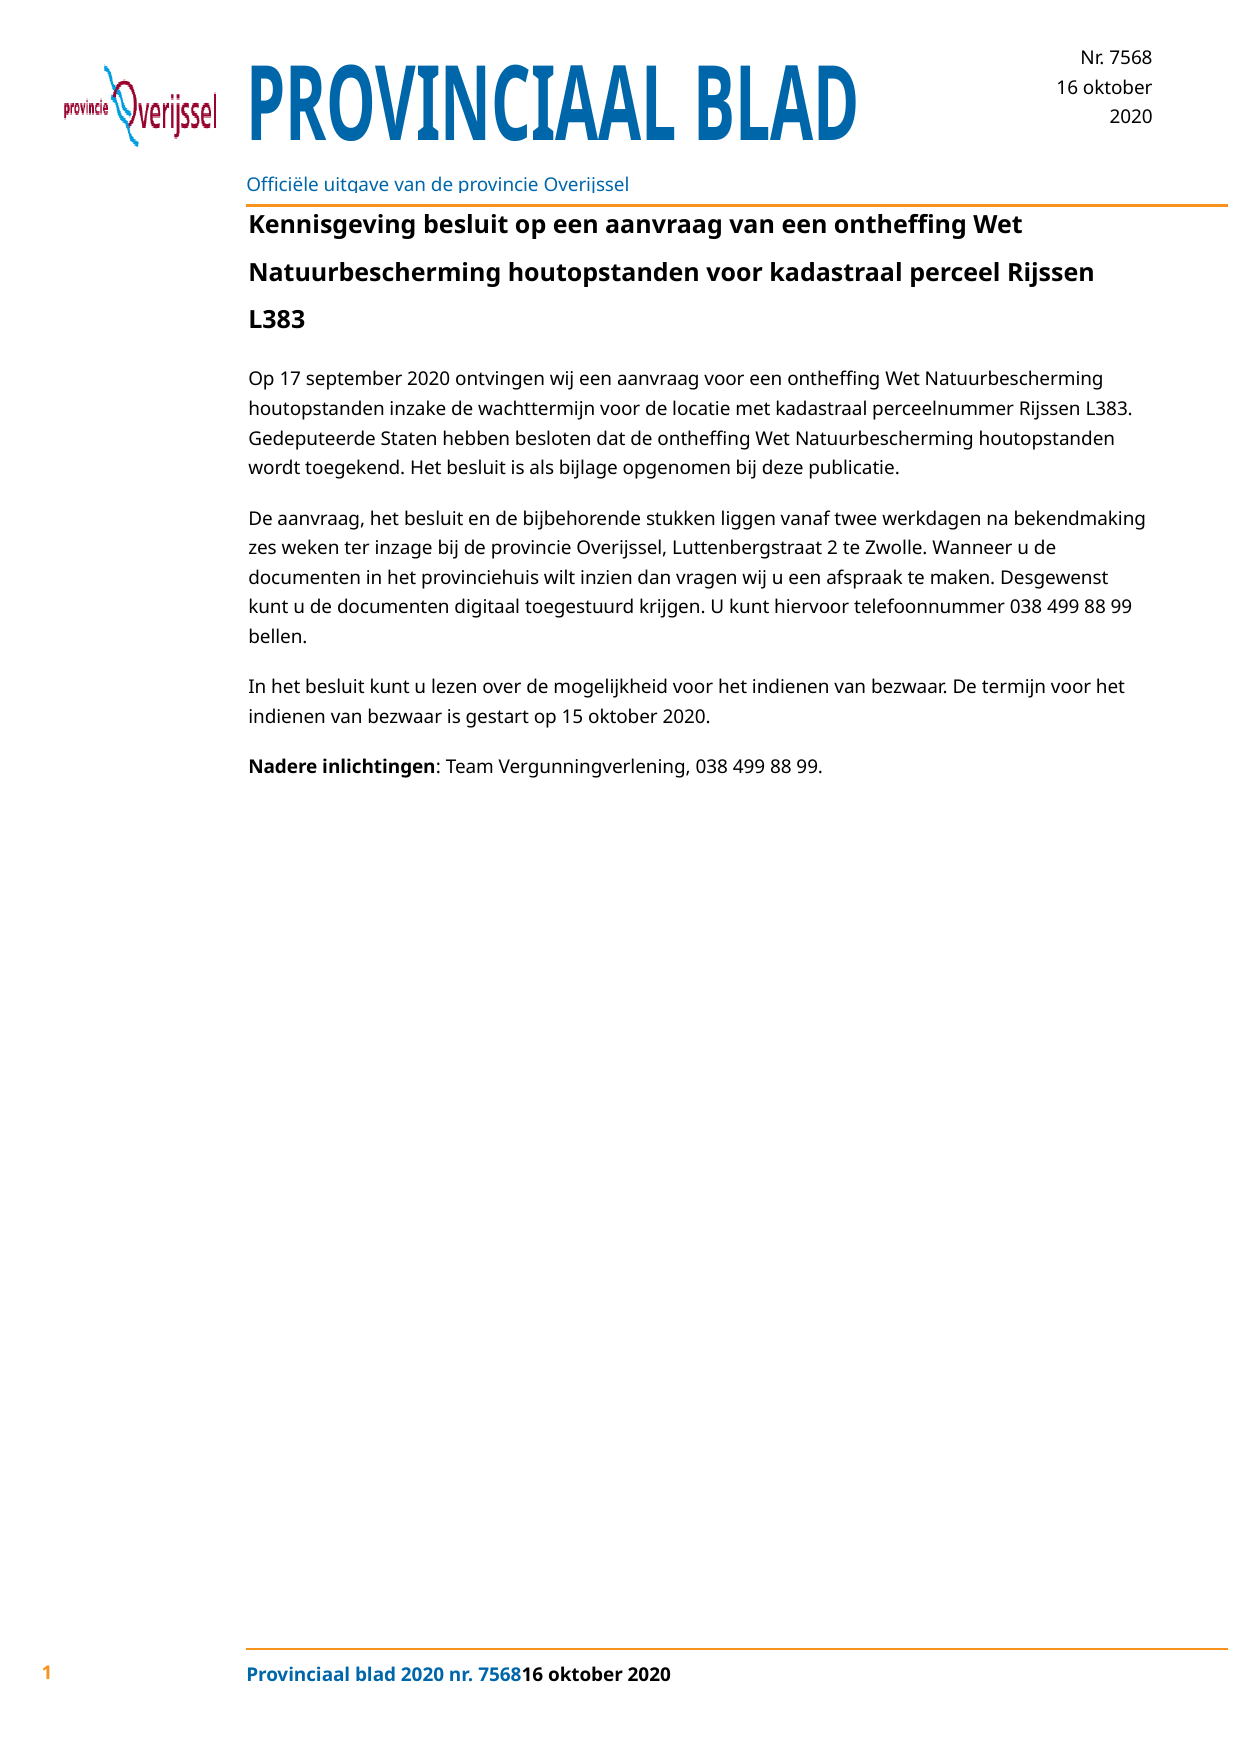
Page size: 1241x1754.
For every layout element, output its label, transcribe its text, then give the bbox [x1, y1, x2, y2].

text De aanvraag, het besluit en de bijbehorende stukken liggen vanaf twee werkdagen na bekendmaking zes weken ter inzage bij de provincie Overijssel, Luttenbergstraat 2 te Zwolle. Wanneer u de documenten in het provinciehuis wilt inzien dan vragen wij u een afspraak te maken. Desgewenst kunt u de documenten digitaal toegestuurd krijgen. U kunt hiervoor telefoonnummer 038 499 88 99 bellen. [248, 505, 1152, 649]
text Op 17 september 2020 ontvingen wij een aanvraag voor een ontheffing Wet Natuurbescherming houtopstanden inzake de wachttermijn voor de locatie met kadastraal perceelnummer Rijssen L383. Gedeputeerde Staten hebben besloten dat de ontheffing Wet Natuurbescherming houtopstanden wordt toegekend. Het besluit is als bijlage opgenomen bij deze publicatie. [248, 366, 1152, 480]
picture [41, 47, 231, 172]
text Nadere inlichtingen: Team Vergunningverlening, 038 499 88 99. [248, 753, 1152, 779]
text In het besluit kunt u lezen over de mogelijkheid voor het indienen van bezwaar. De termijn voor het indienen van bezwaar is gestart op 15 oktober 2020. [248, 673, 1152, 729]
text Kennisgeving besluit op een aanvraag van een ontheffing Wet Natuurbescherming houtopstanden voor kadastraal perceel Rijssen L383 [248, 207, 1152, 336]
